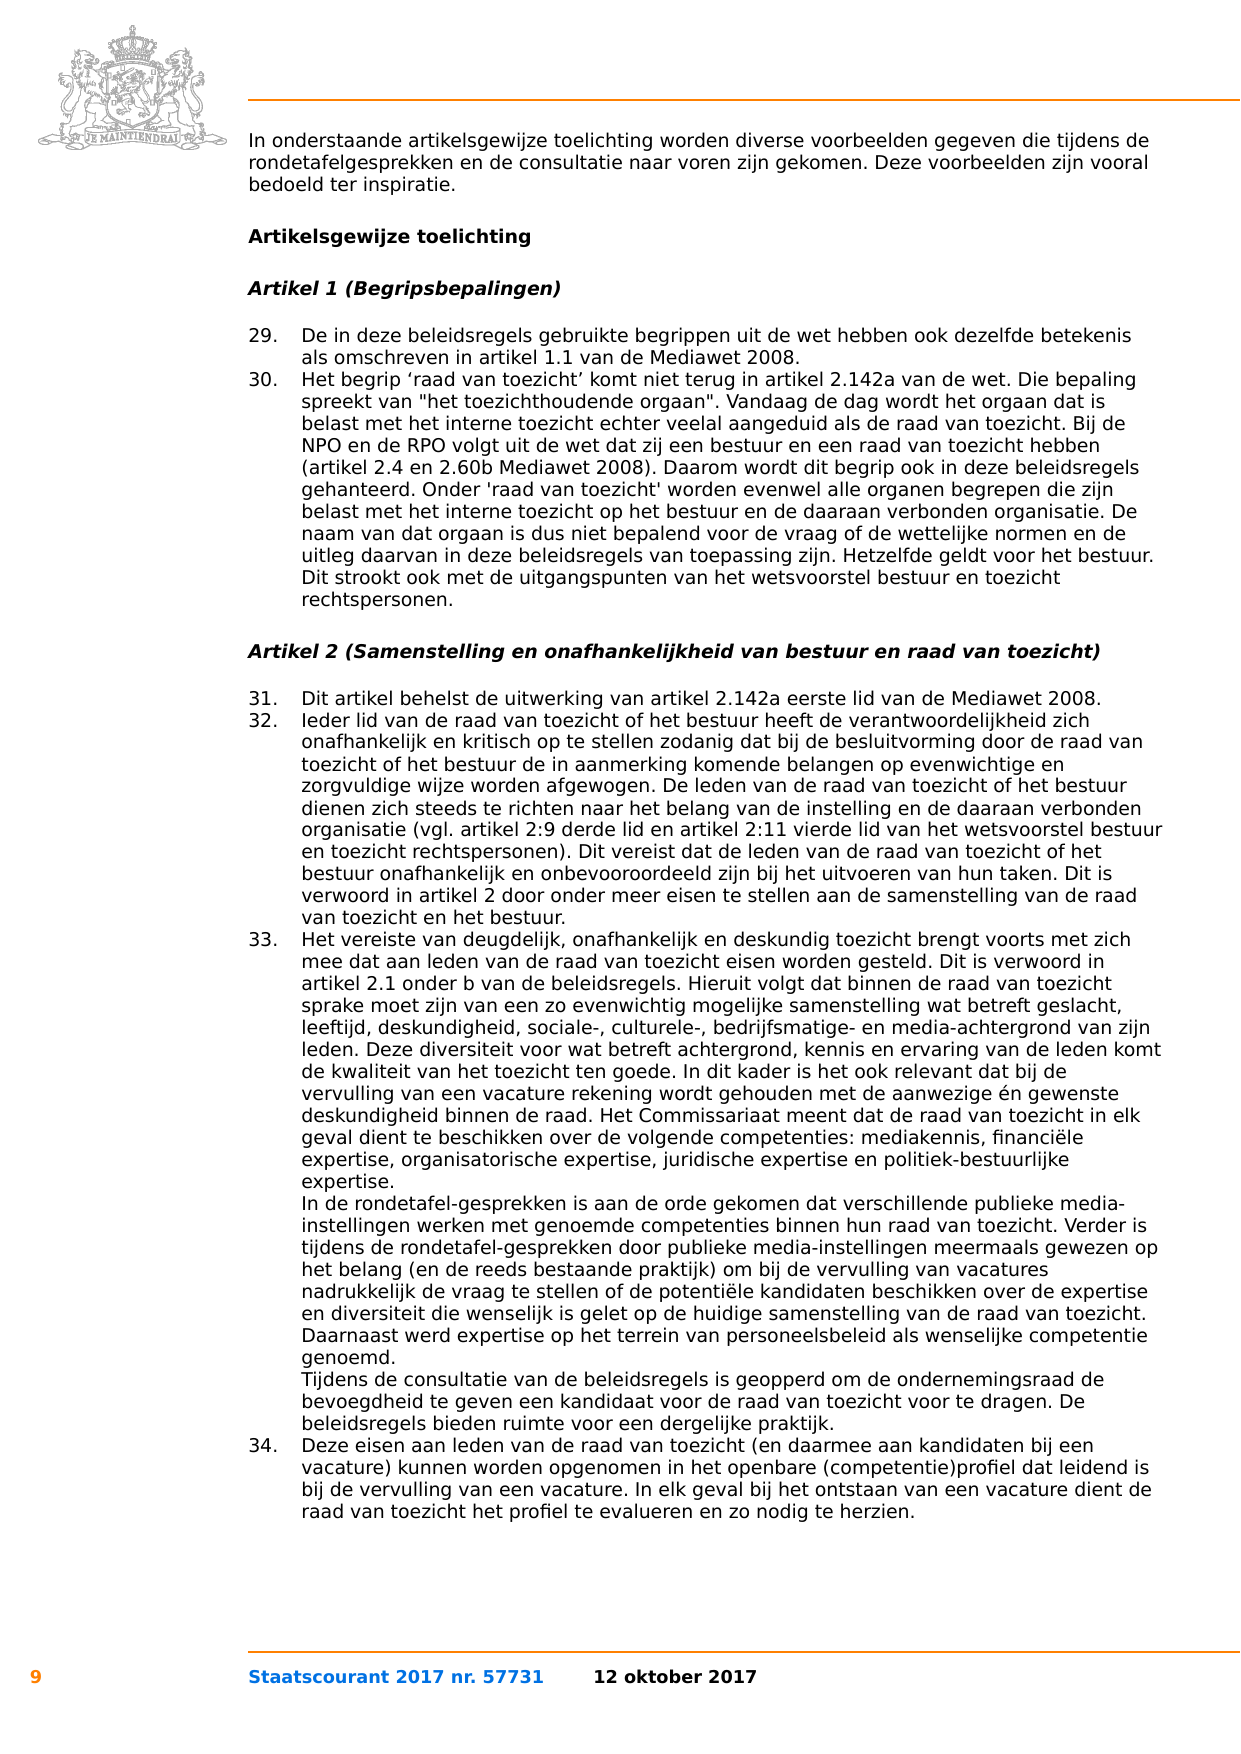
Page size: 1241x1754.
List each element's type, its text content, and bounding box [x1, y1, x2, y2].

text Tijdens de consultatie van de beleidsregels is geopperd om de ondernemingsraad de bevoegdheid te geven een kandidaat voor de raad van toezicht voor te dragen. De beleidsregels bieden ruimte voor een dergelijke praktijk. [301, 1369, 1163, 1435]
subtitle Artikel 1 (Begripsbepalingen) [248, 278, 1163, 300]
subtitle Artikelsgewijze toelichting [248, 226, 1163, 248]
picture [38, 25, 227, 150]
text 30. Het begrip ‘raad van toezicht’ komt niet terug in artikel 2.142a van de wet. Die bepaling spreekt van "het toezichthoudende orgaan". Vandaag de dag wordt het orgaan dat is belast met het interne toezicht echter veelal aangeduid als de raad van toezicht. Bij de NPO en de RPO volgt uit de wet dat zij een bestuur en een raad van toezicht hebben (artikel 2.4 en 2.60b Mediawet 2008). Daarom wordt dit begrip ook in deze beleidsregels gehanteerd. Onder 'raad van toezicht' worden evenwel alle organen begrepen die zijn belast met het interne toezicht op het bestuur en de daaraan verbonden organisatie. De naam van dat orgaan is dus niet bepalend voor de vraag of de wettelijke normen en de uitleg daarvan in deze beleidsregels van toepassing zijn. Hetzelfde geldt voor het bestuur. Dit strookt ook met de uitgangspunten van het wetsvoorstel bestuur en toezicht rechtspersonen. [248, 369, 1163, 611]
text In onderstaande artikelsgewijze toelichting worden diverse voorbeelden gegeven die tijdens de rondetafelgesprekken en de consultatie naar voren zijn gekomen. Deze voorbeelden zijn vooral bedoeld ter inspiratie. [248, 130, 1163, 196]
text 29. De in deze beleidsregels gebruikte begrippen uit de wet hebben ook dezelfde betekenis als omschreven in artikel 1.1 van de Mediawet 2008. [248, 325, 1163, 369]
text In de rondetafel-gesprekken is aan de orde gekomen dat verschillende publieke media-instellingen werken met genoemde competenties binnen hun raad van toezicht. Verder is tijdens de rondetafel-gesprekken door publieke media-instellingen meermaals gewezen op het belang (en de reeds bestaande praktijk) om bij de vervulling van vacatures nadrukkelijk de vraag te stellen of de potentiële kandidaten beschikken over de expertise en diversiteit die wenselijk is gelet op de huidige samenstelling van de raad van toezicht. Daarnaast werd expertise op het terrein van personeelsbeleid als wenselijke competentie genoemd. [301, 1193, 1163, 1369]
text 32. Ieder lid van de raad van toezicht of het bestuur heeft de verantwoordelijkheid zich onafhankelijk en kritisch op te stellen zodanig dat bij de besluitvorming door de raad van toezicht of het bestuur de in aanmerking komende belangen op evenwichtige en zorgvuldige wijze worden afgewogen. De leden van de raad van toezicht of het bestuur dienen zich steeds te richten naar het belang van de instelling en de daaraan verbonden organisatie (vgl. artikel 2:9 derde lid en artikel 2:11 vierde lid van het wetsvoorstel bestuur en toezicht rechtspersonen). Dit vereist dat de leden van de raad van toezicht of het bestuur onafhankelijk en onbevooroordeeld zijn bij het uitvoeren van hun taken. Dit is verwoord in artikel 2 door onder meer eisen te stellen aan de samenstelling van de raad van toezicht en het bestuur. [248, 709, 1163, 929]
text 34. Deze eisen aan leden van de raad van toezicht (en daarmee aan kandidaten bij een vacature) kunnen worden opgenomen in het openbare (competentie)profiel dat leidend is bij de vervulling van een vacature. In elk geval bij het ontstaan van een vacature dient de raad van toezicht het profiel te evalueren en zo nodig te herzien. [248, 1435, 1163, 1523]
subtitle Artikel 2 (Samenstelling en onafhankelijkheid van bestuur en raad van toezicht) [248, 641, 1163, 662]
text 33. Het vereiste van deugdelijk, onafhankelijk en deskundig toezicht brengt voorts met zich mee dat aan leden van de raad van toezicht eisen worden gesteld. Dit is verwoord in artikel 2.1 onder b van de beleidsregels. Hieruit volgt dat binnen de raad van toezicht sprake moet zijn van een zo evenwichtig mogelijke samenstelling wat betreft geslacht, leeftijd, deskundigheid, sociale-, culturele-, bedrijfsmatige- en media-achtergrond van zijn leden. Deze diversiteit voor wat betreft achtergrond, kennis en ervaring van de leden komt de kwaliteit van het toezicht ten goede. In dit kader is het ook relevant dat bij de vervulling van een vacature rekening wordt gehouden met de aanwezige én gewenste deskundigheid binnen de raad. Het Commissariaat meent dat de raad van toezicht in elk geval dient te beschikken over de volgende competenties: mediakennis, financiële expertise, organisatorische expertise, juridische expertise en politiek-bestuurlijke expertise. [248, 929, 1163, 1193]
text 31. Dit artikel behelst de uitwerking van artikel 2.142a eerste lid van de Mediawet 2008. [248, 687, 1163, 709]
